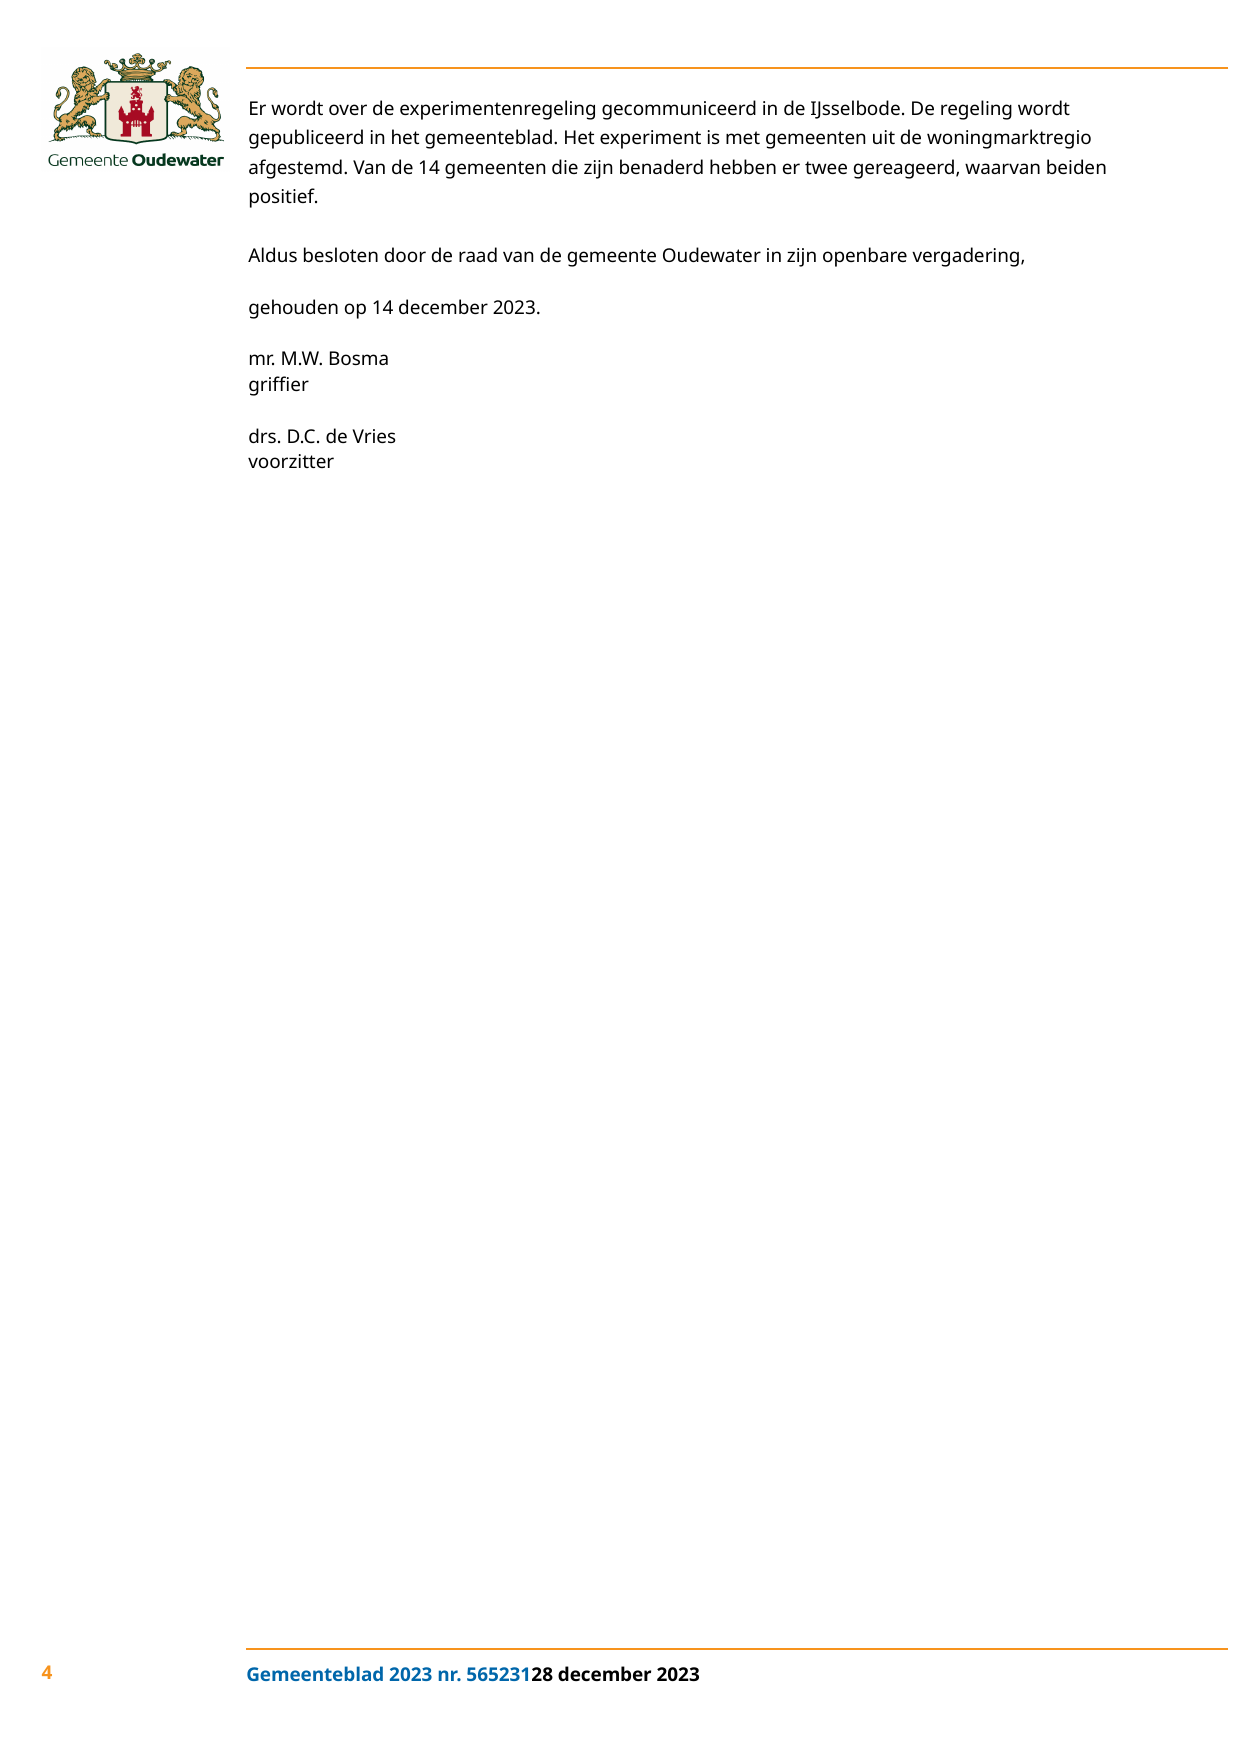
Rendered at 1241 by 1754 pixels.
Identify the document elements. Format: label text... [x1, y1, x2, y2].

text Aldus besloten door de raad van de gemeente Oudewater in zijn openbare vergadering, [248, 243, 1152, 268]
text voorzitter [248, 448, 1152, 474]
text griffier [248, 371, 1152, 397]
text gehouden op 14 december 2023. [248, 294, 1152, 320]
text Er wordt over de experimentenregeling gecommuniceerd in de IJsselbode. De regeling wordt gepubliceerd in het gemeenteblad. Het experiment is met gemeenten uit de woningmarktregio afgestemd. Van de 14 gemeenten die zijn benaderd hebben er twee gereageerd, waarvan beiden positief. [248, 95, 1152, 209]
text drs. D.C. de Vries [248, 423, 1152, 448]
picture [41, 47, 231, 172]
text mr. M.W. Bosma [248, 346, 1152, 371]
